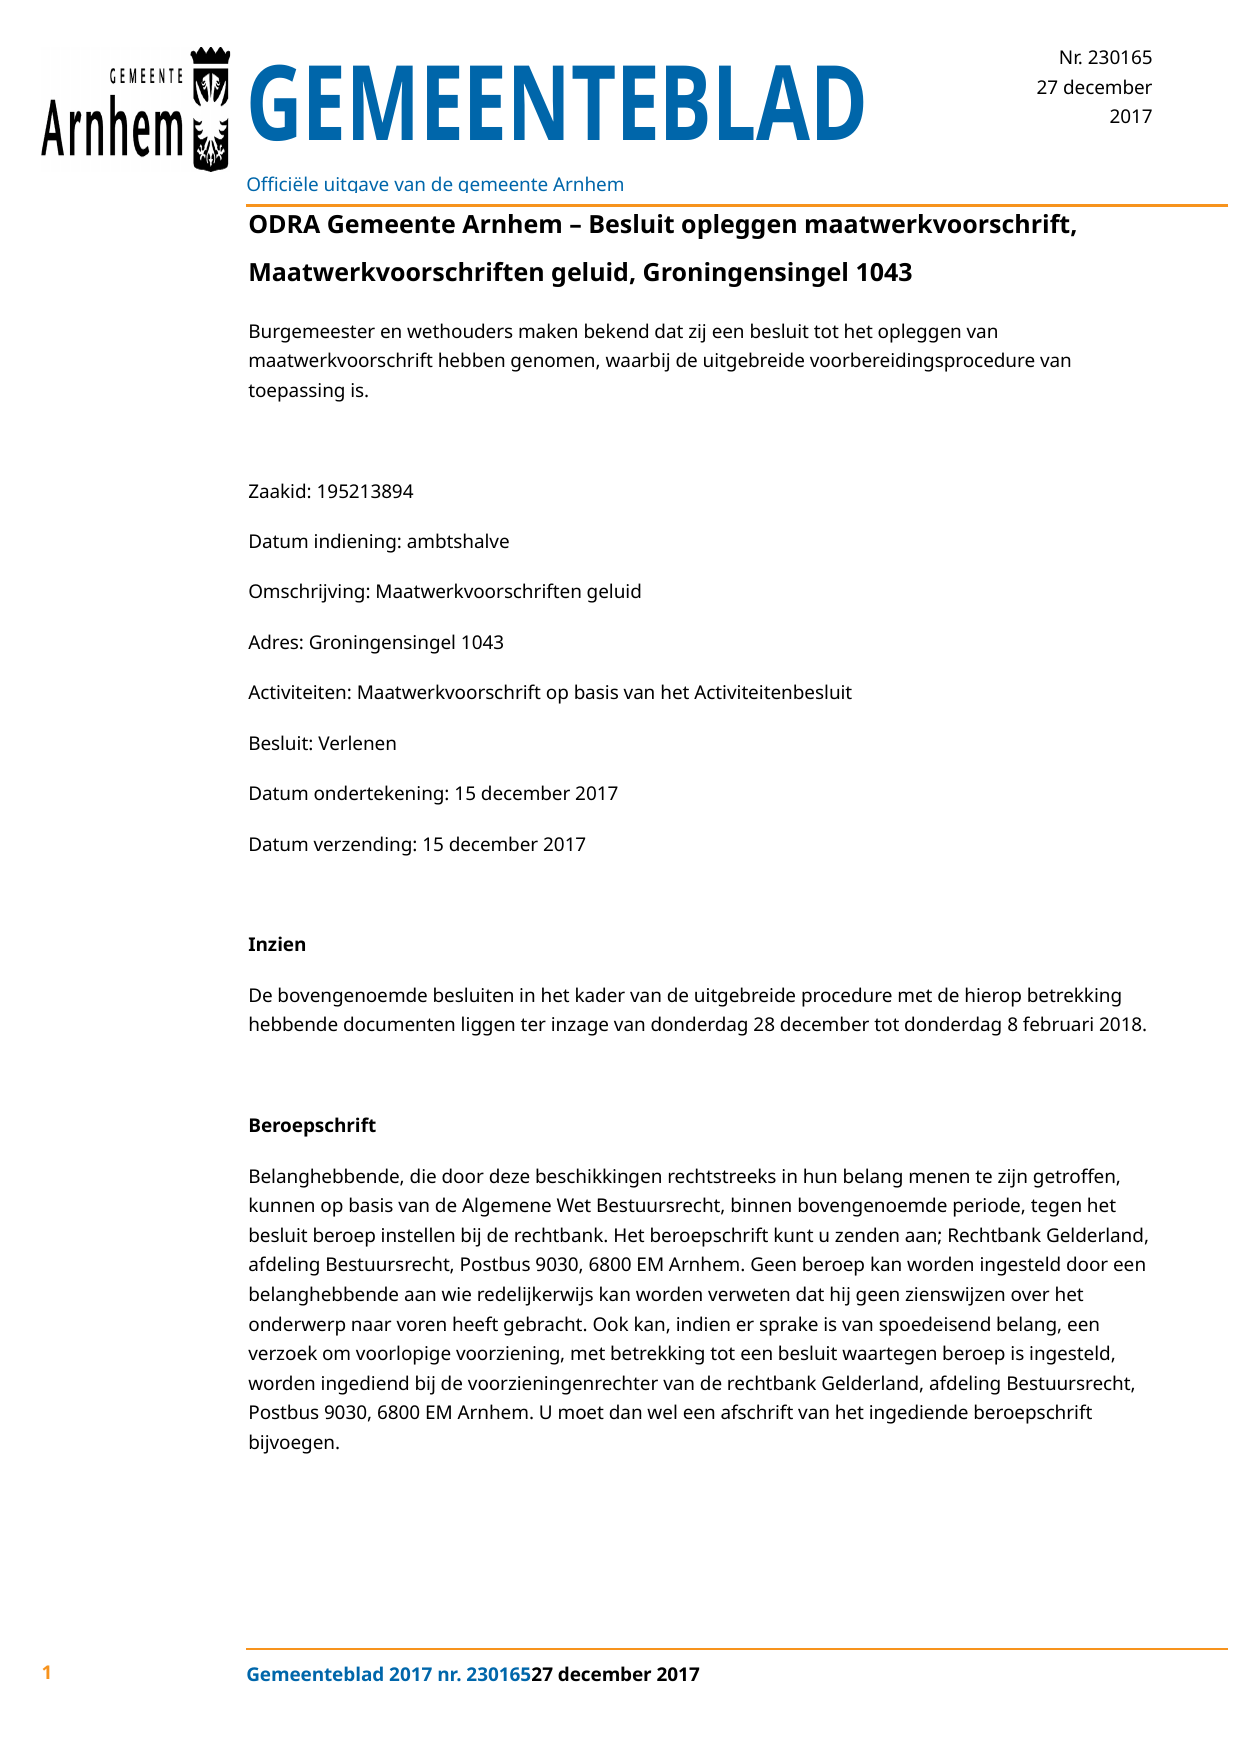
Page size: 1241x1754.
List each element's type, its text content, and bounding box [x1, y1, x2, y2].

text Datum verzending: 15 december 2017 [248, 831, 1152, 857]
text Datum ondertekening: 15 december 2017 [248, 780, 1152, 806]
text Omschrijving: Maatwerkvoorschriften geluid [248, 579, 1152, 604]
text Adres: Groningensingel 1043 [248, 629, 1152, 655]
text Belanghebbende, die door deze beschikkingen rechtstreeks in hun belang menen te zijn getroffen, kunnen op basis van de Algemene Wet Bestuursrecht, binnen bovengenoemde periode, tegen het besluit beroep instellen bij de rechtbank. Het beroepschrift kunt u zenden aan; Rechtbank Gelderland, afdeling Bestuursrecht, Postbus 9030, 6800 EM Arnhem. Geen beroep kan worden ingesteld door een belanghebbende aan wie redelijkerwijs kan worden verweten dat hij geen zienswijzen over het onderwerp naar voren heeft gebracht. Ook kan, indien er sprake is van spoedeisend belang, een verzoek om voorlopige voorziening, met betrekking tot een besluit waartegen beroep is ingesteld, worden ingediend bij de voorzieningenrechter van de rechtbank Gelderland, afdeling Bestuursrecht, Postbus 9030, 6800 EM Arnhem. U moet dan wel een afschrift van het ingediende beroepschrift bijvoegen. [248, 1163, 1152, 1455]
picture [41, 47, 231, 172]
text Zaakid: 195213894 [248, 478, 1152, 504]
text ODRA Gemeente Arnhem – Besluit opleggen maatwerkvoorschrift, Maatwerkvoorschriften geluid, Groningensingel 1043 [248, 207, 1152, 288]
text Burgemeester en wethouders maken bekend dat zij een besluit tot het opleggen van maatwerkvoorschrift hebben genomen, waarbij de uitgebreide voorbereidingsprocedure van toepassing is. [248, 318, 1152, 403]
text Datum indiening: ambtshalve [248, 528, 1152, 554]
text Besluit: Verlenen [248, 730, 1152, 756]
text De bovengenoemde besluiten in het kader van de uitgebreide procedure met de hierop betrekking hebbende documenten liggen ter inzage van donderdag 28 december tot donderdag 8 februari 2018. [248, 982, 1152, 1037]
text Beroepschrift [248, 1112, 1152, 1138]
text Inzien [248, 932, 1152, 957]
text Activiteiten: Maatwerkvoorschrift op basis van het Activiteitenbesluit [248, 679, 1152, 705]
